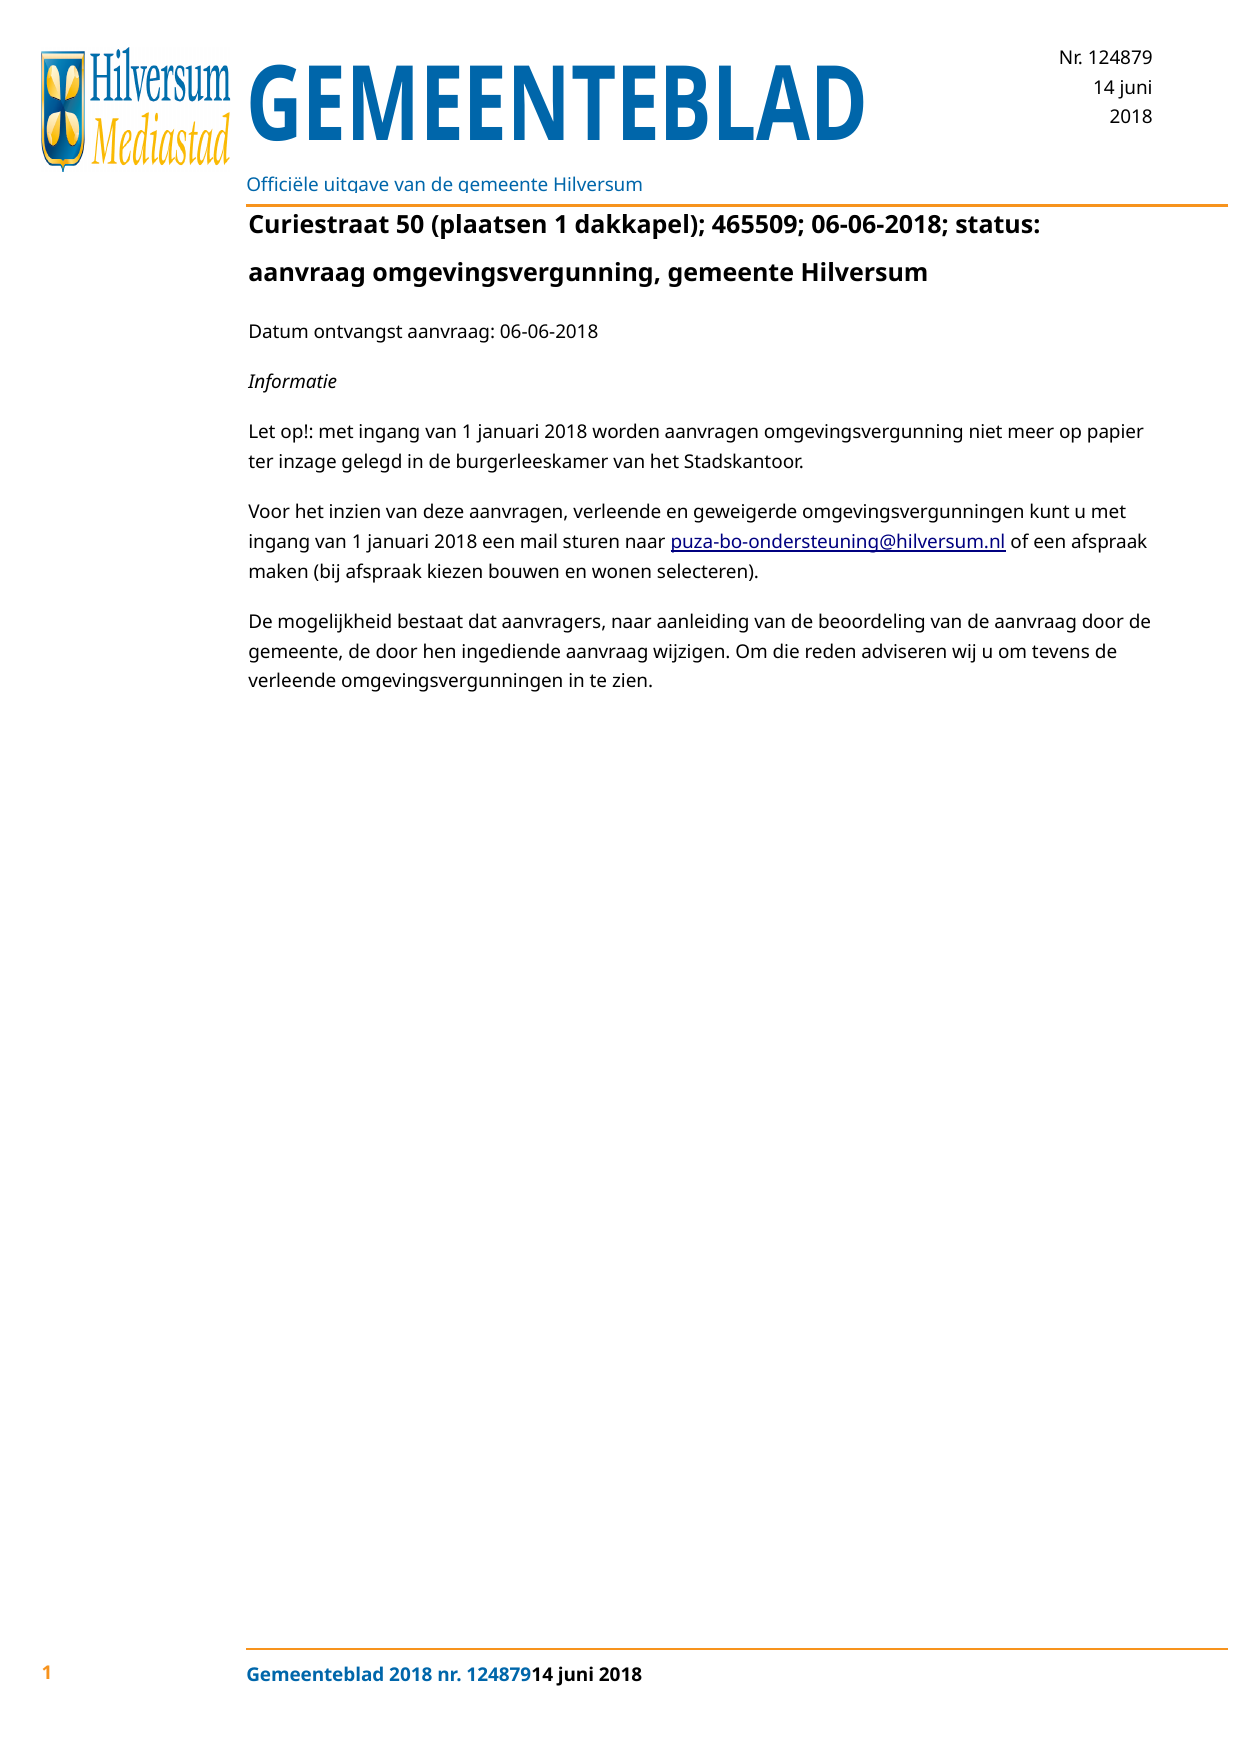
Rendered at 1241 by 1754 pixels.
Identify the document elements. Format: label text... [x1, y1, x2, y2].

text Let op!: met ingang van 1 januari 2018 worden aanvragen omgevingsvergunning niet meer op papier ter inzage gelegd in de burgerleeskamer van het Stadskantoor. [248, 419, 1152, 474]
text Informatie [248, 368, 1152, 394]
text Datum ontvangst aanvraag: 06-06-2018 [248, 318, 1152, 344]
text Curiestraat 50 (plaatsen 1 dakkapel); 465509; 06-06-2018; status: aanvraag omgevingsvergunning, gemeente Hilversum [248, 207, 1152, 288]
text De mogelijkheid bestaat dat aanvragers, naar aanleiding van de beoordeling van de aanvraag door de gemeente, de door hen ingediende aanvraag wijzigen. Om die reden adviseren wij u om tevens de verleende omgevingsvergunningen in te zien. [248, 608, 1152, 693]
text Voor het inzien van deze aanvragen, verleende en geweigerde omgevingsvergunningen kunt u met ingang van 1 januari 2018 een mail sturen naar puza-bo-ondersteuning@hilversum.nl of een afspraak maken (bij afspraak kiezen bouwen en wonen selecteren). [248, 499, 1152, 584]
picture [41, 47, 231, 172]
